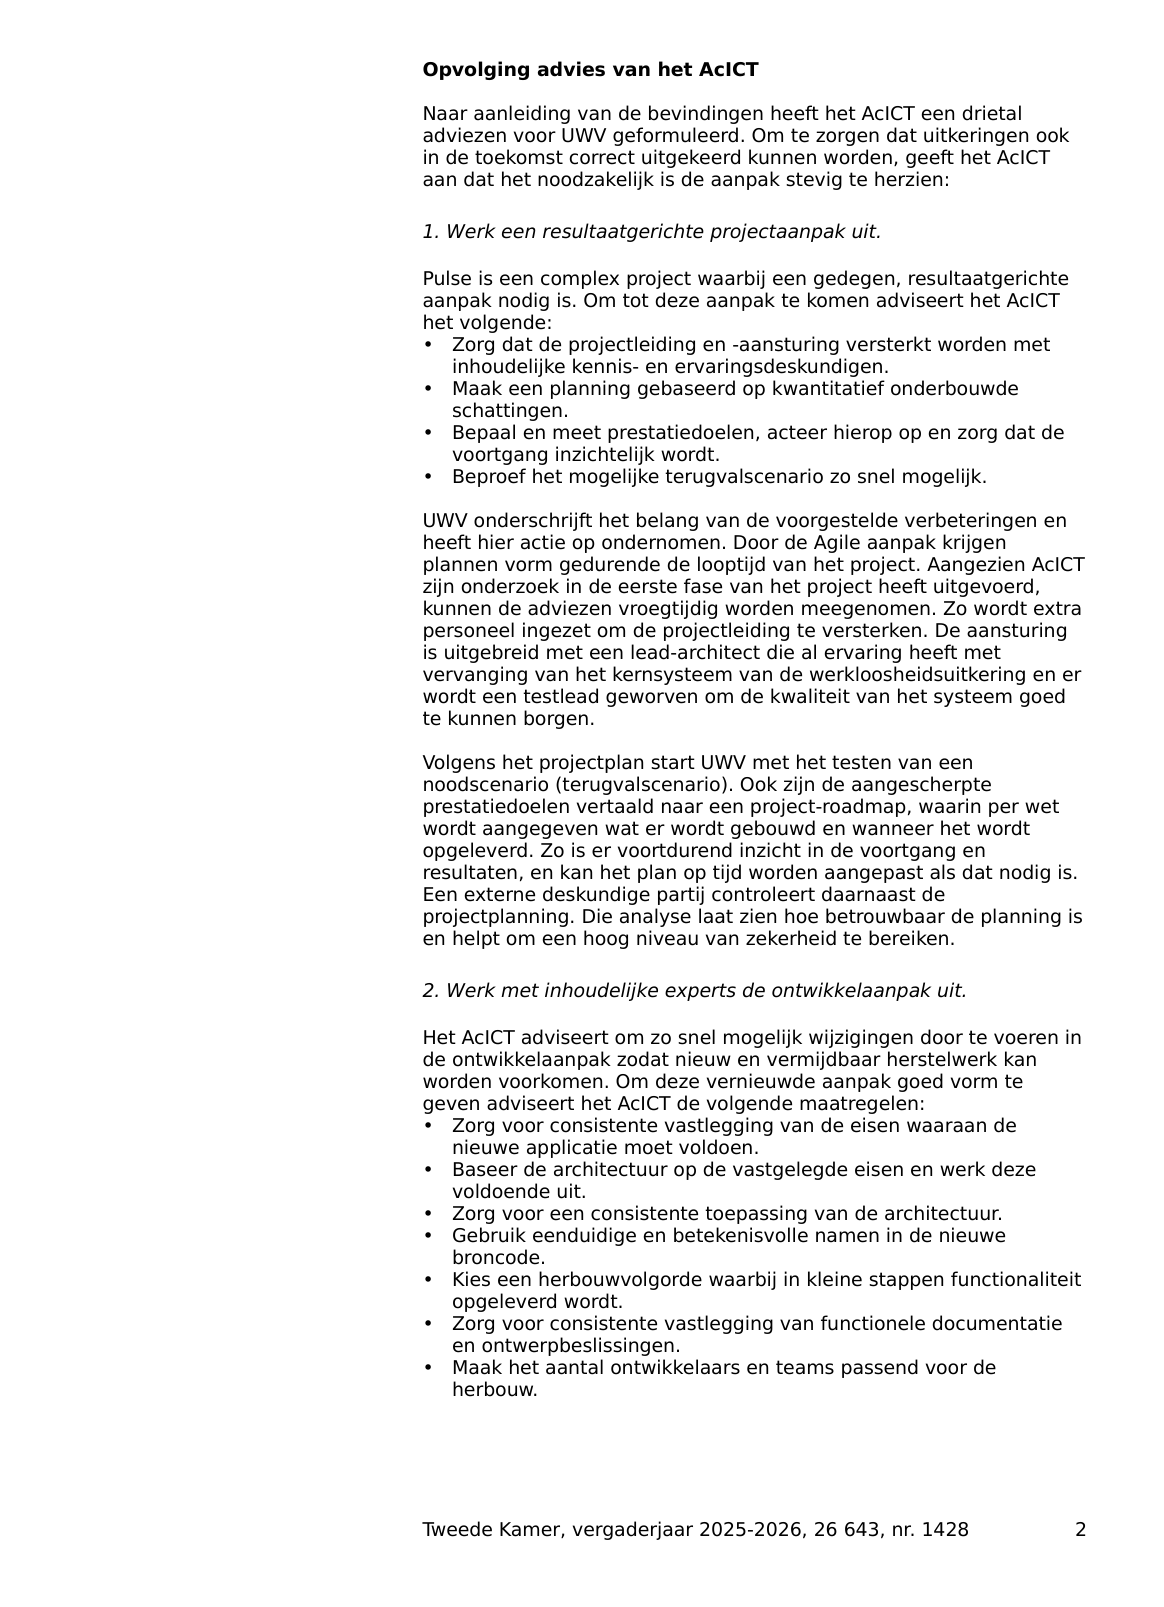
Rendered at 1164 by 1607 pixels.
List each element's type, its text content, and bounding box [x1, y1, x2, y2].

text • Maak een planning gebaseerd op kwantitatief onderbouwde schattingen. [422, 378, 1087, 422]
text Naar aanleiding van de bevindingen heeft het AcICT een drietal adviezen voor UWV geformuleerd. Om te zorgen dat uitkeringen ook in de toekomst correct uitgekeerd kunnen worden, geeft het AcICT aan dat het noodzakelijk is de aanpak stevig te herzien: [422, 103, 1087, 191]
text • Bepaal en meet prestatiedoelen, acteer hierop op en zorg dat de voortgang inzichtelijk wordt. [422, 422, 1087, 466]
text • Kies een herbouwvolgorde waarbij in kleine stappen functionaliteit opgeleverd wordt. [422, 1269, 1087, 1313]
text Pulse is een complex project waarbij een gedegen, resultaatgerichte aanpak nodig is. Om tot deze aanpak te komen adviseert het AcICT het volgende: [422, 268, 1087, 334]
text • Zorg voor een consistente toepassing van de architectuur. [422, 1203, 1087, 1225]
text • Gebruik eenduidige en betekenisvolle namen in de nieuwe broncode. [422, 1225, 1087, 1269]
text • Zorg dat de projectleiding en -aansturing versterkt worden met inhoudelijke kennis- en ervaringsdeskundigen. [422, 334, 1087, 378]
text • Maak het aantal ontwikkelaars en teams passend voor de herbouw. [422, 1357, 1087, 1401]
text Het AcICT adviseert om zo snel mogelijk wijzigingen door te voeren in de ontwikkelaanpak zodat nieuw en vermijdbaar herstelwerk kan worden voorkomen. Om deze vernieuwde aanpak goed vorm te geven adviseert het AcICT de volgende maatregelen: [422, 1027, 1087, 1115]
subtitle 1. Werk een resultaatgerichte projectaanpak uit. [422, 221, 1087, 243]
text • Beproef het mogelijke terugvalscenario zo snel mogelijk. [422, 466, 1087, 488]
text • Baseer de architectuur op de vastgelegde eisen en werk deze voldoende uit. [422, 1159, 1087, 1203]
subtitle 2. Werk met inhoudelijke experts de ontwikkelaanpak uit. [422, 980, 1087, 1002]
text • Zorg voor consistente vastlegging van functionele documentatie en ontwerpbeslissingen. [422, 1313, 1087, 1357]
subtitle Opvolging advies van het AcICT [422, 59, 1087, 81]
text Volgens het projectplan start UWV met het testen van een noodscenario (terugvalscenario). Ook zijn de aangescherpte prestatiedoelen vertaald naar een project-roadmap, waarin per wet wordt aangegeven wat er wordt gebouwd en wanneer het wordt opgeleverd. Zo is er voortdurend inzicht in de voortgang en resultaten, en kan het plan op tijd worden aangepast als dat nodig is. Een externe deskundige partij controleert daarnaast de projectplanning. Die analyse laat zien hoe betrouwbaar de planning is en helpt om een hoog niveau van zekerheid te bereiken. [422, 752, 1087, 950]
text UWV onderschrijft het belang van de voorgestelde verbeteringen en heeft hier actie op ondernomen. Door de Agile aanpak krijgen plannen vorm gedurende de looptijd van het project. Aangezien AcICT zijn onderzoek in de eerste fase van het project heeft uitgevoerd, kunnen de adviezen vroegtijdig worden meegenomen. Zo wordt extra personeel ingezet om de projectleiding te versterken. De aansturing is uitgebreid met een lead-architect die al ervaring heeft met vervanging van het kernsysteem van de werkloosheidsuitkering en er wordt een testlead geworven om de kwaliteit van het systeem goed te kunnen borgen. [422, 510, 1087, 730]
text • Zorg voor consistente vastlegging van de eisen waaraan de nieuwe applicatie moet voldoen. [422, 1115, 1087, 1159]
